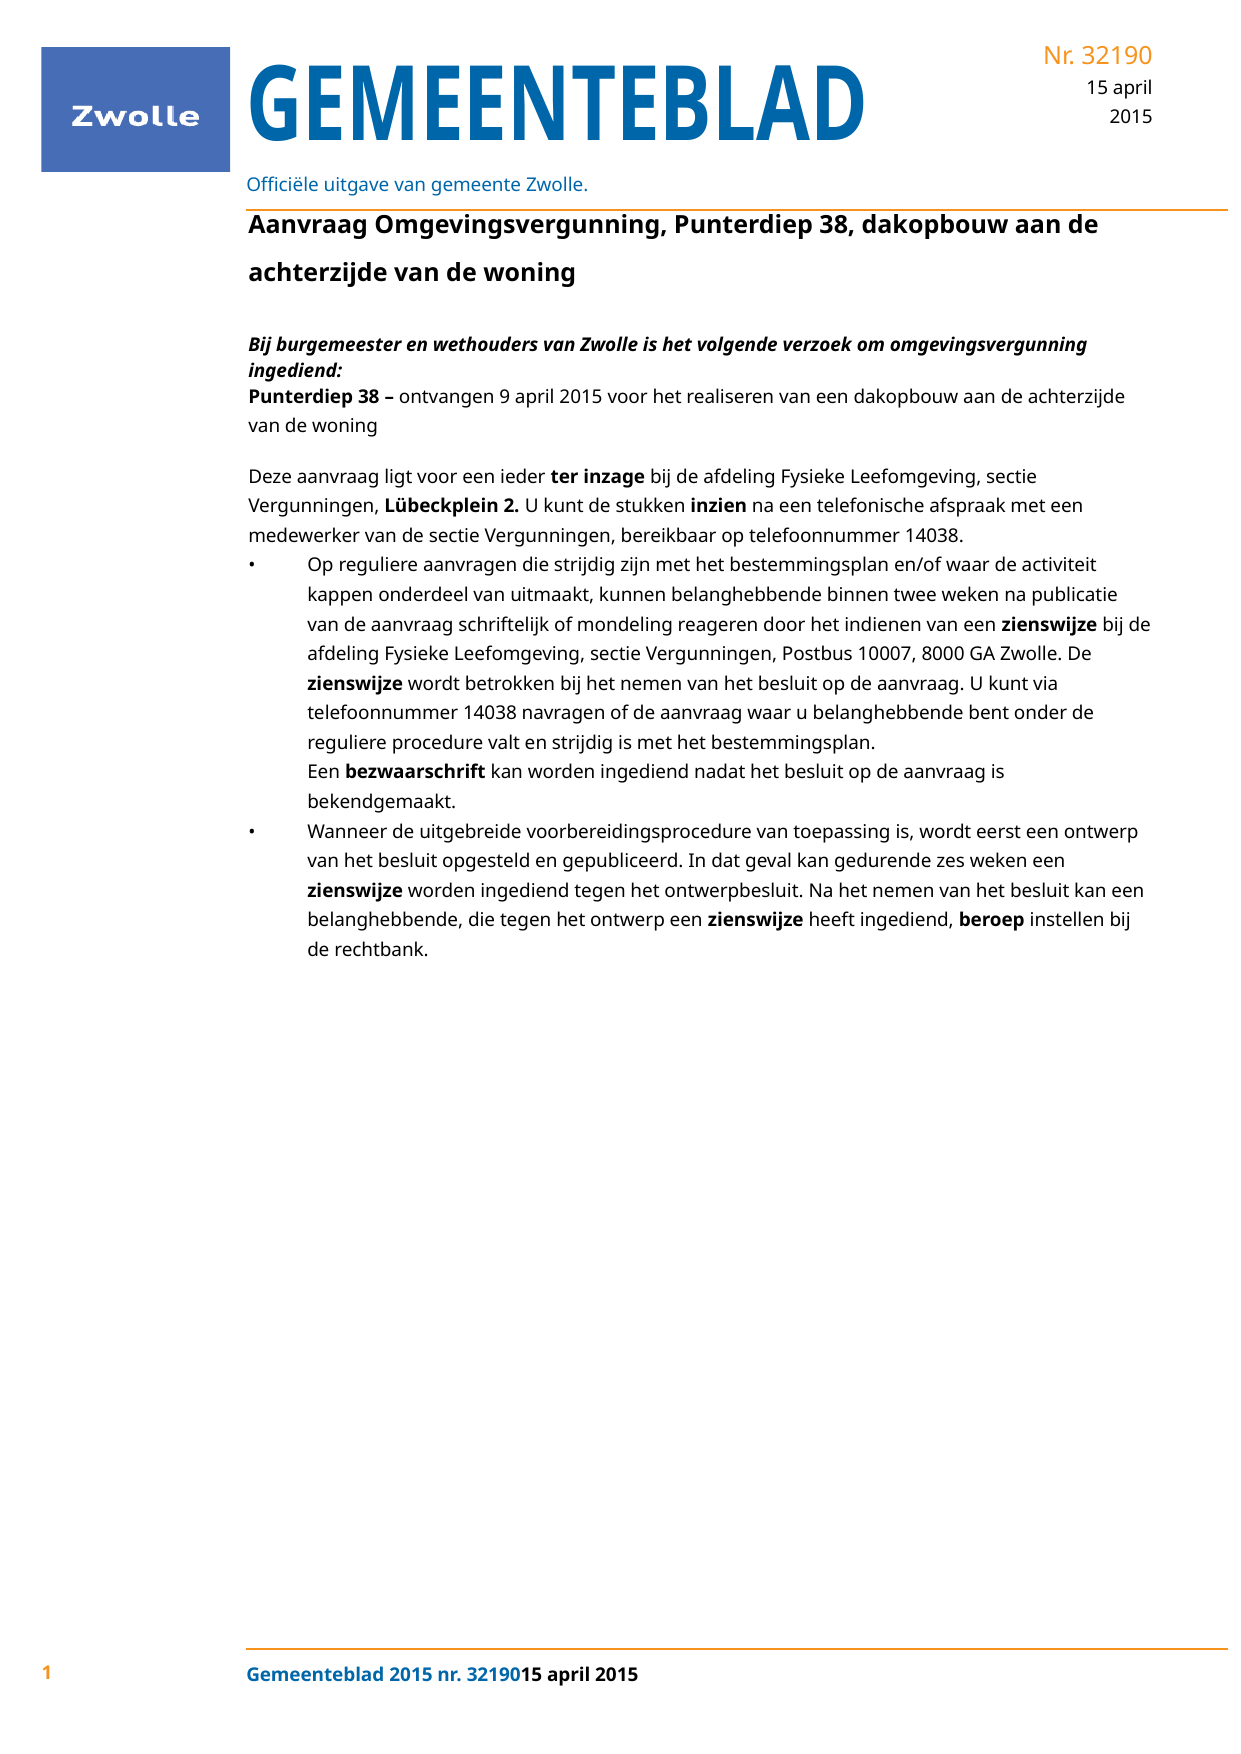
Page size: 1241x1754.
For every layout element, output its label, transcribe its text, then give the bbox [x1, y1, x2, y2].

text Punterdiep 38 – ontvangen 9 april 2015 voor het realiseren van een dakopbouw aan de achterzijde van de woning [248, 383, 1152, 438]
picture [41, 47, 231, 172]
text Deze aanvraag ligt voor een ieder ter inzage bij de afdeling Fysieke Leefomgeving, sectie Vergunningen, Lübeckplein 2. U kunt de stukken inzien na een telefonische afspraak met een medewerker van de sectie Vergunningen, bereikbaar op telefoonnummer 14038. [248, 463, 1152, 548]
list Wanneer de uitgebreide voorbereidingsprocedure van toepassing is, wordt eerst een ontwerp van het besluit opgesteld en gepubliceerd. In dat geval kan gedurende zes weken een zienswijze worden ingediend tegen het ontwerpbesluit. Na het nemen van het besluit kan een belanghebbende, die tegen het ontwerp een zienswijze heeft ingediend, beroep instellen bij de rechtbank. [248, 818, 1152, 962]
list Op reguliere aanvragen die strijdig zijn met het bestemmingsplan en/of waar de activiteit kappen onderdeel van uitmaakt, kunnen belanghebbende binnen twee weken na publicatie van de aanvraag schriftelijk of mondeling reageren door het indienen van een zienswijze bij de afdeling Fysieke Leefomgeving, sectie Vergunningen, Postbus 10007, 8000 GA Zwolle. De zienswijze wordt betrokken bij het nemen van het besluit op de aanvraag. U kunt via telefoonnummer 14038 navragen of de aanvraag waar u belanghebbende bent onder de reguliere procedure valt en strijdig is met het bestemmingsplan. [248, 552, 1152, 755]
list Een bezwaarschrift kan worden ingediend nadat het besluit op de aanvraag is bekendgemaakt. [248, 759, 1152, 814]
text Aanvraag Omgevingsvergunning, Punterdiep 38, dakopbouw aan de achterzijde van de woning [248, 211, 1152, 288]
text Bij burgemeester en wethouders van Zwolle is het volgende verzoek om omgevingsvergunning ingediend: [248, 331, 1152, 383]
